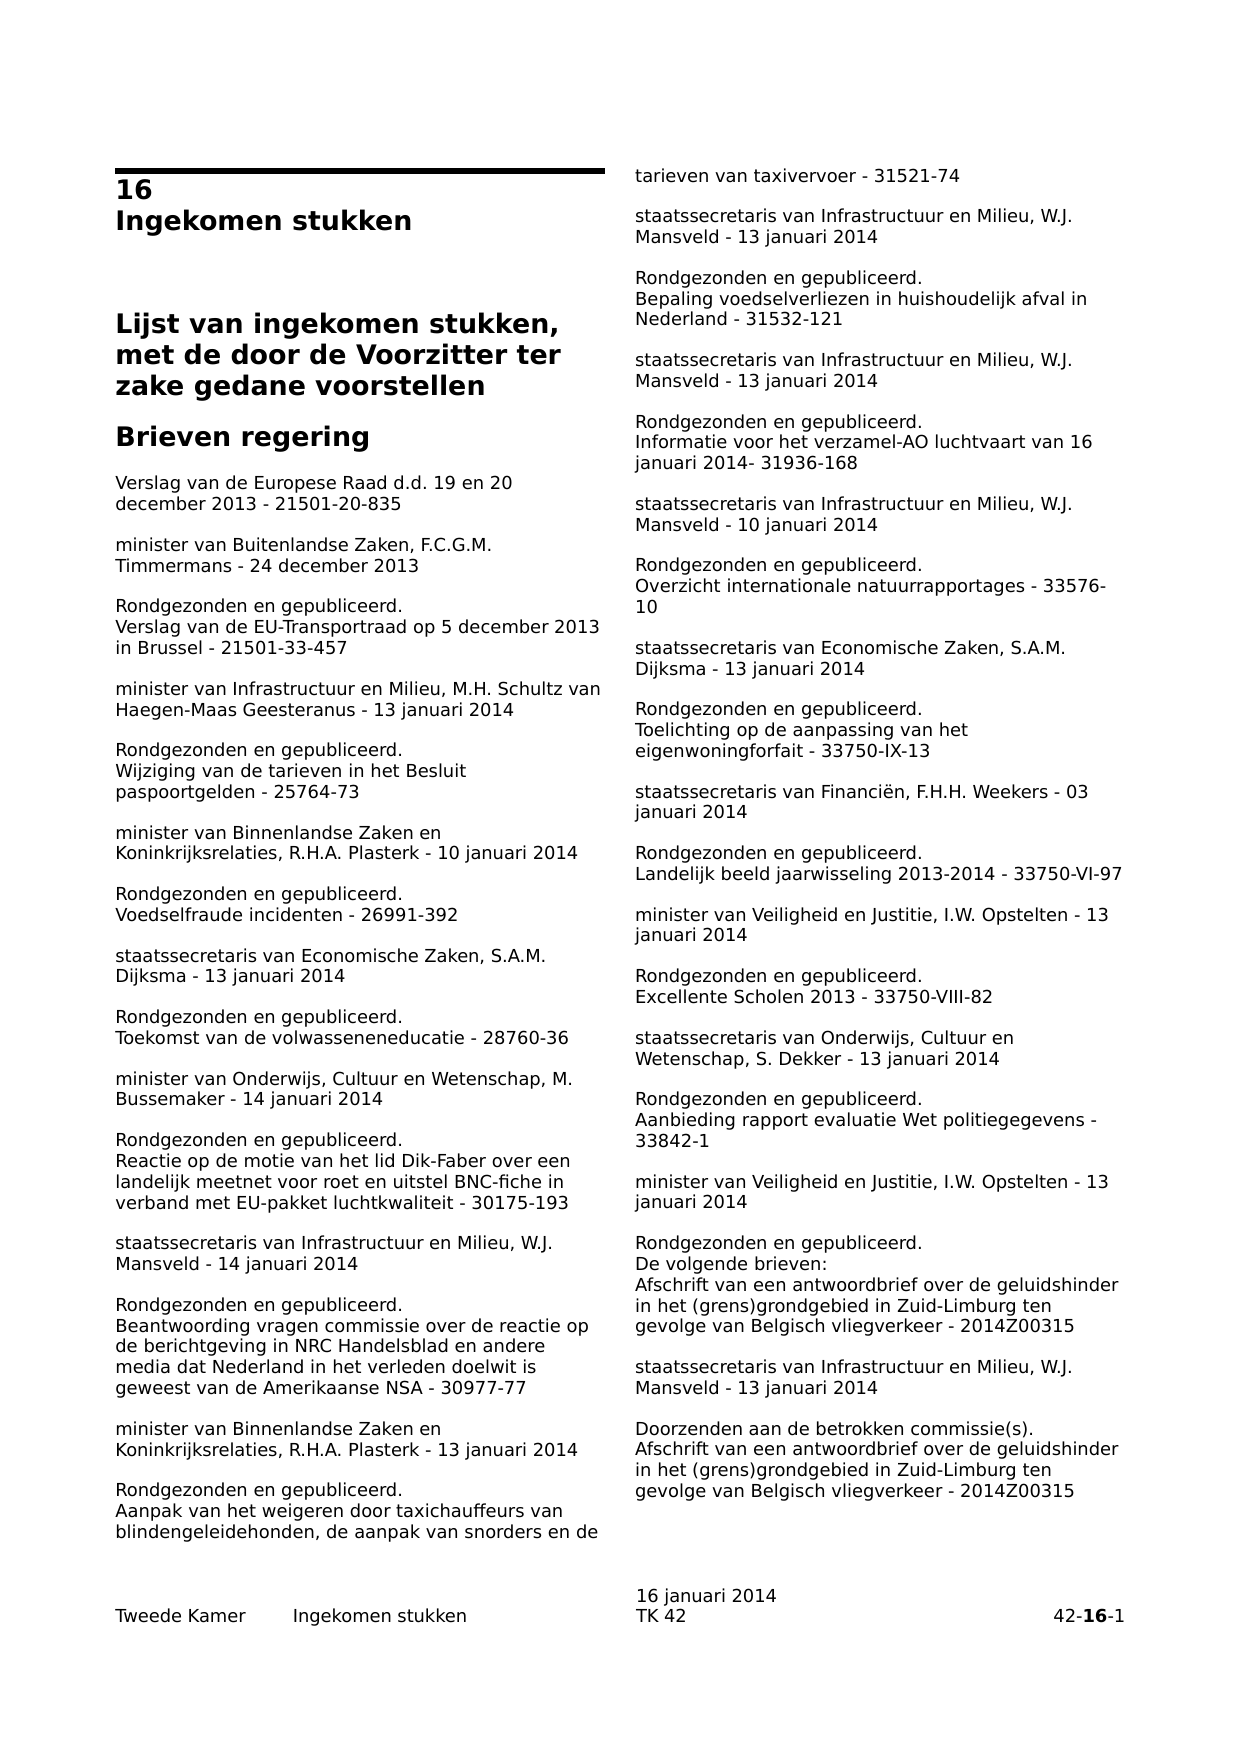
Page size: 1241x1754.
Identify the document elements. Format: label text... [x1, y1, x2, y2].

text staatssecretaris van Infrastructuur en Milieu, W.J. Mansveld - 14 januari 2014 [115, 1233, 605, 1275]
text Landelijk beeld jaarwisseling 2013-2014 - 33750-VI-97 [635, 864, 1125, 884]
text Beantwoording vragen commissie over de reactie op de berichtgeving in NRC Handelsblad en andere media dat Nederland in het verleden doelwit is geweest van de Amerikaanse NSA - 30977-77 [115, 1315, 605, 1399]
text Aanbieding rapport evaluatie Wet politiegegevens - 33842-1 [635, 1110, 1125, 1151]
text Rondgezonden en gepubliceerd. [115, 1295, 605, 1315]
title Brieven regering [115, 422, 605, 453]
title Lijst van ingekomen stukken, met de door de Voorzitter ter zake gedane voorstellen [115, 308, 605, 402]
text minister van Veiligheid en Justitie, I.W. Opstelten - 13 januari 2014 [635, 1171, 1125, 1213]
text tarieven van taxivervoer - 31521-74 [635, 165, 1125, 186]
text Rondgezonden en gepubliceerd. [635, 1089, 1125, 1110]
title 16 Ingekomen stukken [115, 174, 605, 237]
text staatssecretaris van Infrastructuur en Milieu, W.J. Mansveld - 13 januari 2014 [635, 1357, 1125, 1398]
text staatssecretaris van Financiën, F.H.H. Weekers - 03 januari 2014 [635, 782, 1125, 823]
text Voedselfraude incidenten - 26991-392 [115, 905, 605, 926]
text Aanpak van het weigeren door taxichauffeurs van blindengeleidehonden, de aanpak van snorders en de [115, 1501, 605, 1543]
text Rondgezonden en gepubliceerd. [635, 411, 1125, 432]
text Doorzenden aan de betrokken commissie(s). [635, 1418, 1125, 1439]
text Excellente Scholen 2013 - 33750-VIII-82 [635, 987, 1125, 1008]
text Informatie voor het verzamel-AO luchtvaart van 16 januari 2014- 31936-168 [635, 432, 1125, 474]
text Afschrift van een antwoordbrief over de geluidshinder in het (grens)grondgebied in Zuid-Limburg ten gevolge van Belgisch vliegverkeer - 2014Z00315 [635, 1274, 1125, 1337]
text minister van Buitenlandse Zaken, F.C.G.M. Timmermans - 24 december 2013 [115, 535, 605, 576]
text Rondgezonden en gepubliceerd. [635, 966, 1125, 987]
text Verslag van de Europese Raad d.d. 19 en 20 december 2013 - 21501-20-835 [115, 473, 605, 515]
text minister van Infrastructuur en Milieu, M.H. Schultz van Haegen-Maas Geesteranus - 13 januari 2014 [115, 679, 605, 720]
text Wijziging van de tarieven in het Besluit paspoortgelden - 25764-73 [115, 761, 605, 802]
text Rondgezonden en gepubliceerd. [115, 1480, 605, 1501]
text Rondgezonden en gepubliceerd. [635, 1233, 1125, 1254]
text Rondgezonden en gepubliceerd. [115, 884, 605, 905]
text Rondgezonden en gepubliceerd. [115, 1007, 605, 1028]
text Afschrift van een antwoordbrief over de geluidshinder in het (grens)grondgebied in Zuid-Limburg ten gevolge van Belgisch vliegverkeer - 2014Z00315 [635, 1439, 1125, 1502]
text Rondgezonden en gepubliceerd. [115, 1130, 605, 1151]
text minister van Binnenlandse Zaken en Koninkrijksrelaties, R.H.A. Plasterk - 13 januari 2014 [115, 1419, 605, 1460]
text staatssecretaris van Economische Zaken, S.A.M. Dijksma - 13 januari 2014 [635, 638, 1125, 679]
text staatssecretaris van Onderwijs, Cultuur en Wetenschap, S. Dekker - 13 januari 2014 [635, 1028, 1125, 1069]
text staatssecretaris van Infrastructuur en Milieu, W.J. Mansveld - 10 januari 2014 [635, 494, 1125, 535]
text minister van Onderwijs, Cultuur en Wetenschap, M. Bussemaker - 14 januari 2014 [115, 1068, 605, 1110]
text Rondgezonden en gepubliceerd. [115, 740, 605, 761]
text Overzicht internationale natuurrapportages - 33576-10 [635, 576, 1125, 618]
text staatssecretaris van Economische Zaken, S.A.M. Dijksma - 13 januari 2014 [115, 946, 605, 987]
text Rondgezonden en gepubliceerd. [635, 555, 1125, 576]
text Toelichting op de aanpassing van het eigenwoningforfait - 33750-IX-13 [635, 720, 1125, 762]
text Bepaling voedselverliezen in huishoudelijk afval in Nederland - 31532-121 [635, 288, 1125, 330]
text minister van Veiligheid en Justitie, I.W. Opstelten - 13 januari 2014 [635, 904, 1125, 946]
text staatssecretaris van Infrastructuur en Milieu, W.J. Mansveld - 13 januari 2014 [635, 206, 1125, 248]
text De volgende brieven: [635, 1254, 1125, 1274]
text Reactie op de motie van het lid Dik-Faber over een landelijk meetnet voor roet en uitstel BNC-fiche in verband met EU-pakket luchtkwaliteit - 30175-193 [115, 1151, 605, 1213]
text Rondgezonden en gepubliceerd. [115, 596, 605, 617]
text Verslag van de EU-Transportraad op 5 december 2013 in Brussel - 21501-33-457 [115, 617, 605, 659]
text Rondgezonden en gepubliceerd. [635, 699, 1125, 720]
text Rondgezonden en gepubliceerd. [635, 843, 1125, 864]
text Rondgezonden en gepubliceerd. [635, 268, 1125, 288]
text Toekomst van de volwasseneneducatie - 28760-36 [115, 1028, 605, 1048]
text staatssecretaris van Infrastructuur en Milieu, W.J. Mansveld - 13 januari 2014 [635, 350, 1125, 391]
text minister van Binnenlandse Zaken en Koninkrijksrelaties, R.H.A. Plasterk - 10 januari 2014 [115, 822, 605, 864]
